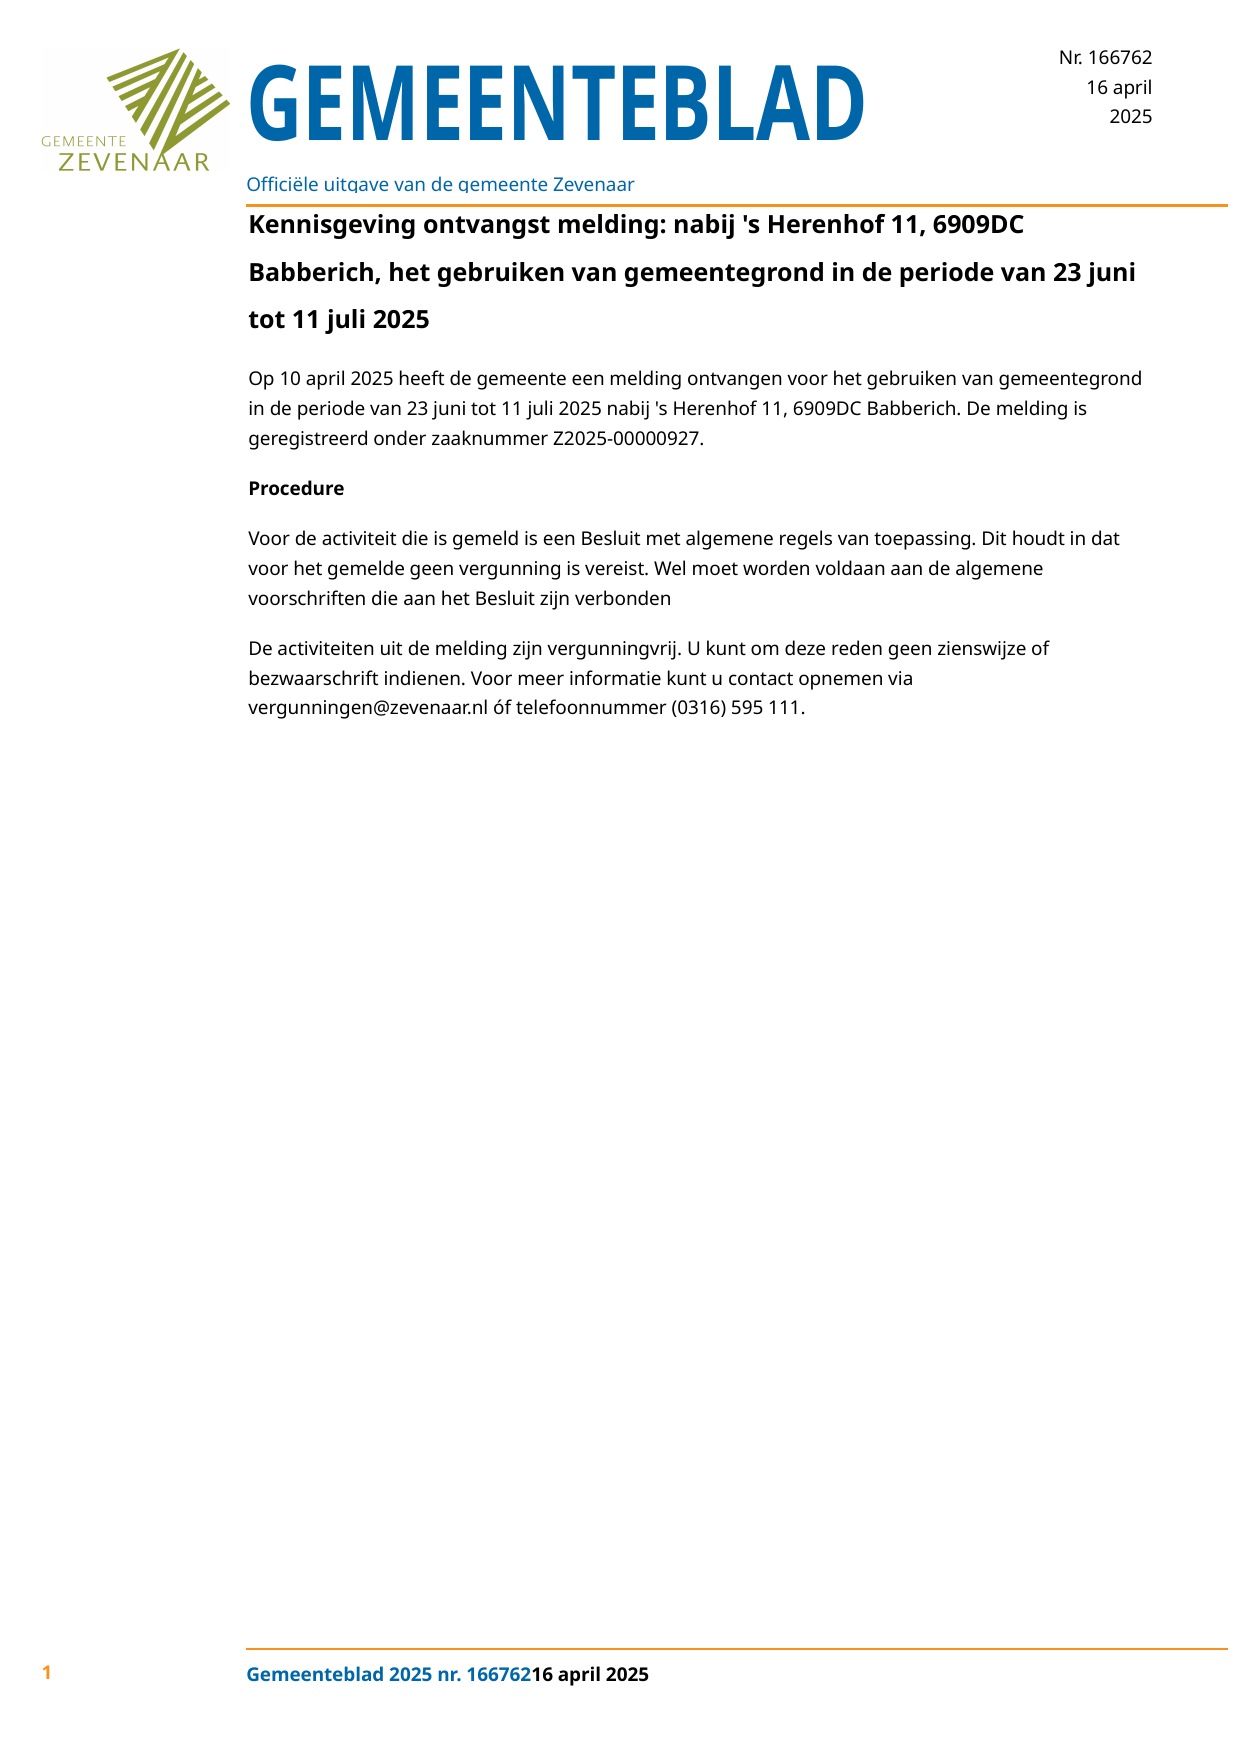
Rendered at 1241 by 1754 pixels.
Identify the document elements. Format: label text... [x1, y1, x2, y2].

text Op 10 april 2025 heeft de gemeente een melding ontvangen voor het gebruiken van gemeentegrond in de periode van 23 juni tot 11 juli 2025 nabij 's Herenhof 11, 6909DC Babberich. De melding is geregistreerd onder zaaknummer Z2025-00000927. [248, 366, 1152, 450]
text De activiteiten uit de melding zijn vergunningvrij. U kunt om deze reden geen zienswijze of bezwaarschrift indienen. Voor meer informatie kunt u contact opnemen via vergunningen@zevenaar.nl óf telefoonnummer (0316) 595 111. [248, 635, 1152, 720]
picture [41, 47, 231, 172]
text Procedure [248, 475, 1152, 501]
text Kennisgeving ontvangst melding: nabij 's Herenhof 11, 6909DC Babberich, het gebruiken van gemeentegrond in de periode van 23 juni tot 11 juli 2025 [248, 207, 1152, 336]
text Voor de activiteit die is gemeld is een Besluit met algemene regels van toepassing. Dit houdt in dat voor het gemelde geen vergunning is vereist. Wel moet worden voldaan aan de algemene voorschriften die aan het Besluit zijn verbonden [248, 526, 1152, 610]
